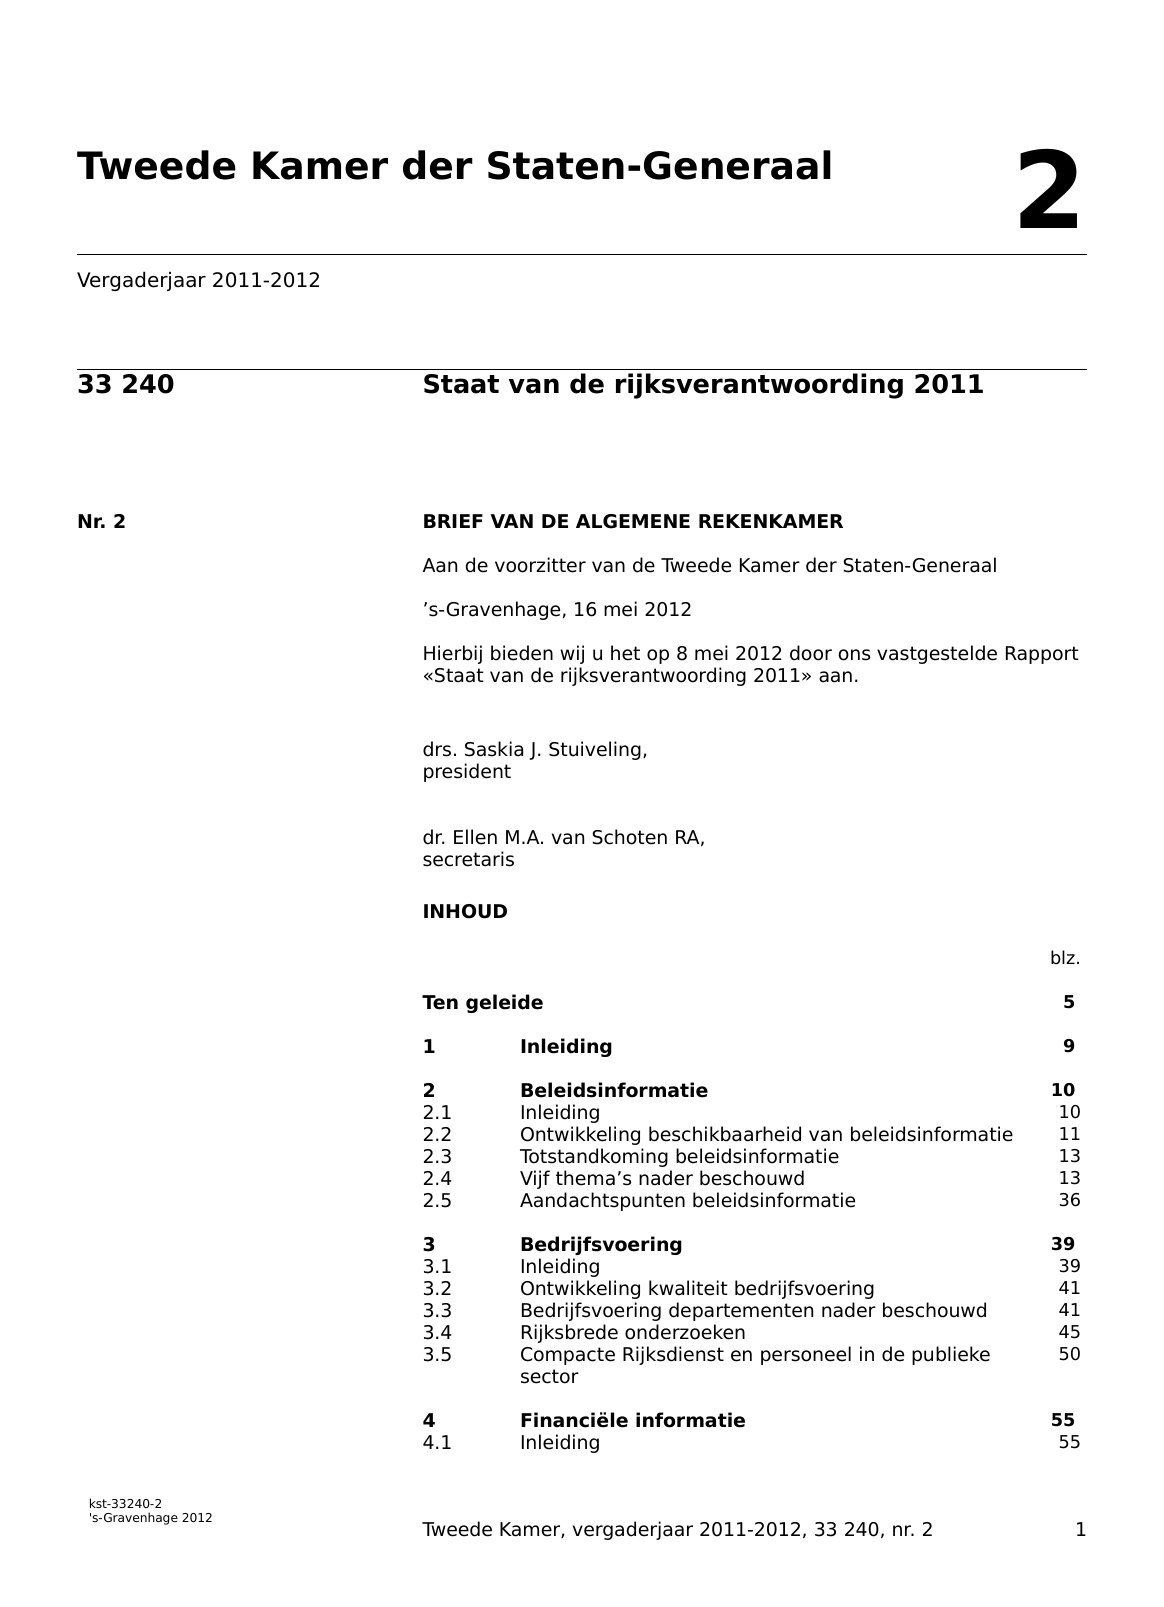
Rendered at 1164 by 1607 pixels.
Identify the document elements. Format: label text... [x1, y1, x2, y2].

subtitle 33 240 Staat van de rijksverantwoording 2011 [77, 370, 1087, 399]
table_cell 10 [1028, 1080, 1087, 1102]
table_cell Aandachtspunten beleidsinformatie [514, 1190, 1028, 1212]
table_cell 39 [1028, 1256, 1087, 1278]
table_cell 13 [1028, 1146, 1087, 1168]
table_cell Inleiding [514, 1432, 1028, 1453]
table_cell 55 [1028, 1432, 1087, 1453]
table_cell 2.4 [422, 1168, 514, 1190]
table_cell 5 [1028, 992, 1087, 1014]
text Aan de voorzitter van de Tweede Kamer der Staten-Generaal [422, 555, 1087, 577]
table_cell [514, 1212, 1028, 1234]
table_cell [422, 1388, 514, 1409]
table_cell 41 [1028, 1278, 1087, 1300]
table_cell Inleiding [514, 1256, 1028, 1278]
table_cell [422, 1212, 514, 1234]
table_cell Vergaderjaar 2011-2012 [77, 255, 1087, 369]
table_cell Vijf thema’s nader beschouwd [514, 1168, 1028, 1190]
table_cell 11 [1028, 1124, 1087, 1146]
table_cell Ontwikkeling beschikbaarheid van beleidsinformatie [514, 1124, 1028, 1146]
table_cell 13 [1028, 1168, 1087, 1190]
table_cell 3 [422, 1234, 514, 1256]
table_cell 41 [1028, 1300, 1087, 1322]
text drs. Saskia J. Stuiveling, president [422, 717, 1087, 783]
text ’s-Gravenhage, 16 mei 2012 [422, 599, 1087, 621]
table_cell 36 [1028, 1190, 1087, 1212]
table_cell 2.2 [422, 1124, 514, 1146]
subtitle INHOUD [422, 901, 1087, 923]
table_cell Financiële informatie [514, 1410, 1028, 1432]
table_cell Ontwikkeling kwaliteit bedrijfsvoering [514, 1278, 1028, 1300]
table_cell 9 [1028, 1036, 1087, 1058]
table_cell Bedrijfsvoering [514, 1234, 1028, 1256]
table_cell 4.1 [422, 1432, 514, 1453]
table_header blz. [1028, 948, 1087, 970]
table_cell [514, 1058, 1028, 1080]
table_cell Ten geleide [422, 992, 1028, 1014]
table_cell 3.2 [422, 1278, 514, 1300]
table_cell 55 [1028, 1410, 1087, 1432]
table_cell 3.5 [422, 1344, 514, 1388]
table_cell 3.3 [422, 1300, 514, 1322]
table_cell 2.1 [422, 1102, 514, 1124]
table_cell 1 [422, 1036, 514, 1058]
table_cell Inleiding [514, 1102, 1028, 1124]
table_cell Bedrijfsvoering departementen nader beschouwd [514, 1300, 1028, 1322]
table_cell [1028, 1212, 1087, 1234]
table_cell 45 [1028, 1322, 1087, 1344]
table_cell [422, 970, 1028, 992]
table_cell [1028, 970, 1087, 992]
table_cell 10 [1028, 1102, 1087, 1124]
text Hierbij bieden wij u het op 8 mei 2012 door ons vastgestelde Rapport «Staat van de rijksverantwoording 2011» aan. [422, 643, 1087, 687]
table_cell Rijksbrede onderzoeken [514, 1322, 1028, 1344]
table_cell Inleiding [514, 1036, 1028, 1058]
table_cell 39 [1028, 1234, 1087, 1256]
table_cell Beleidsinformatie [514, 1080, 1028, 1102]
table_cell 4 [422, 1410, 514, 1432]
table_cell [514, 1388, 1028, 1409]
table_cell 3.1 [422, 1256, 514, 1278]
table_header Tweede Kamer der Staten-Generaal [77, 130, 886, 254]
table_cell [422, 1014, 514, 1036]
table_cell Totstandkoming beleidsinformatie [514, 1146, 1028, 1168]
table_cell 2.5 [422, 1190, 514, 1212]
table_cell [1028, 1058, 1087, 1080]
text dr. Ellen M.A. van Schoten RA, secretaris [422, 805, 1087, 871]
subtitle Nr. 2 BRIEF VAN DE ALGEMENE REKENKAMER [77, 511, 1087, 532]
table_cell 2.3 [422, 1146, 514, 1168]
table_cell 2 [422, 1080, 514, 1102]
table_cell [1028, 1014, 1087, 1036]
table_cell [1028, 1388, 1087, 1409]
text 's-Gravenhage 2012 [88, 1511, 323, 1525]
table_cell 3.4 [422, 1322, 514, 1344]
table_cell 50 [1028, 1344, 1087, 1388]
text kst-33240-2 [88, 1497, 323, 1511]
table_cell Compacte Rijksdienst en personeel in de publieke sector [514, 1344, 1028, 1388]
table_cell [422, 1058, 514, 1080]
table_header [422, 948, 1028, 970]
table_header 2 [886, 130, 1087, 254]
table_cell [514, 1014, 1028, 1036]
